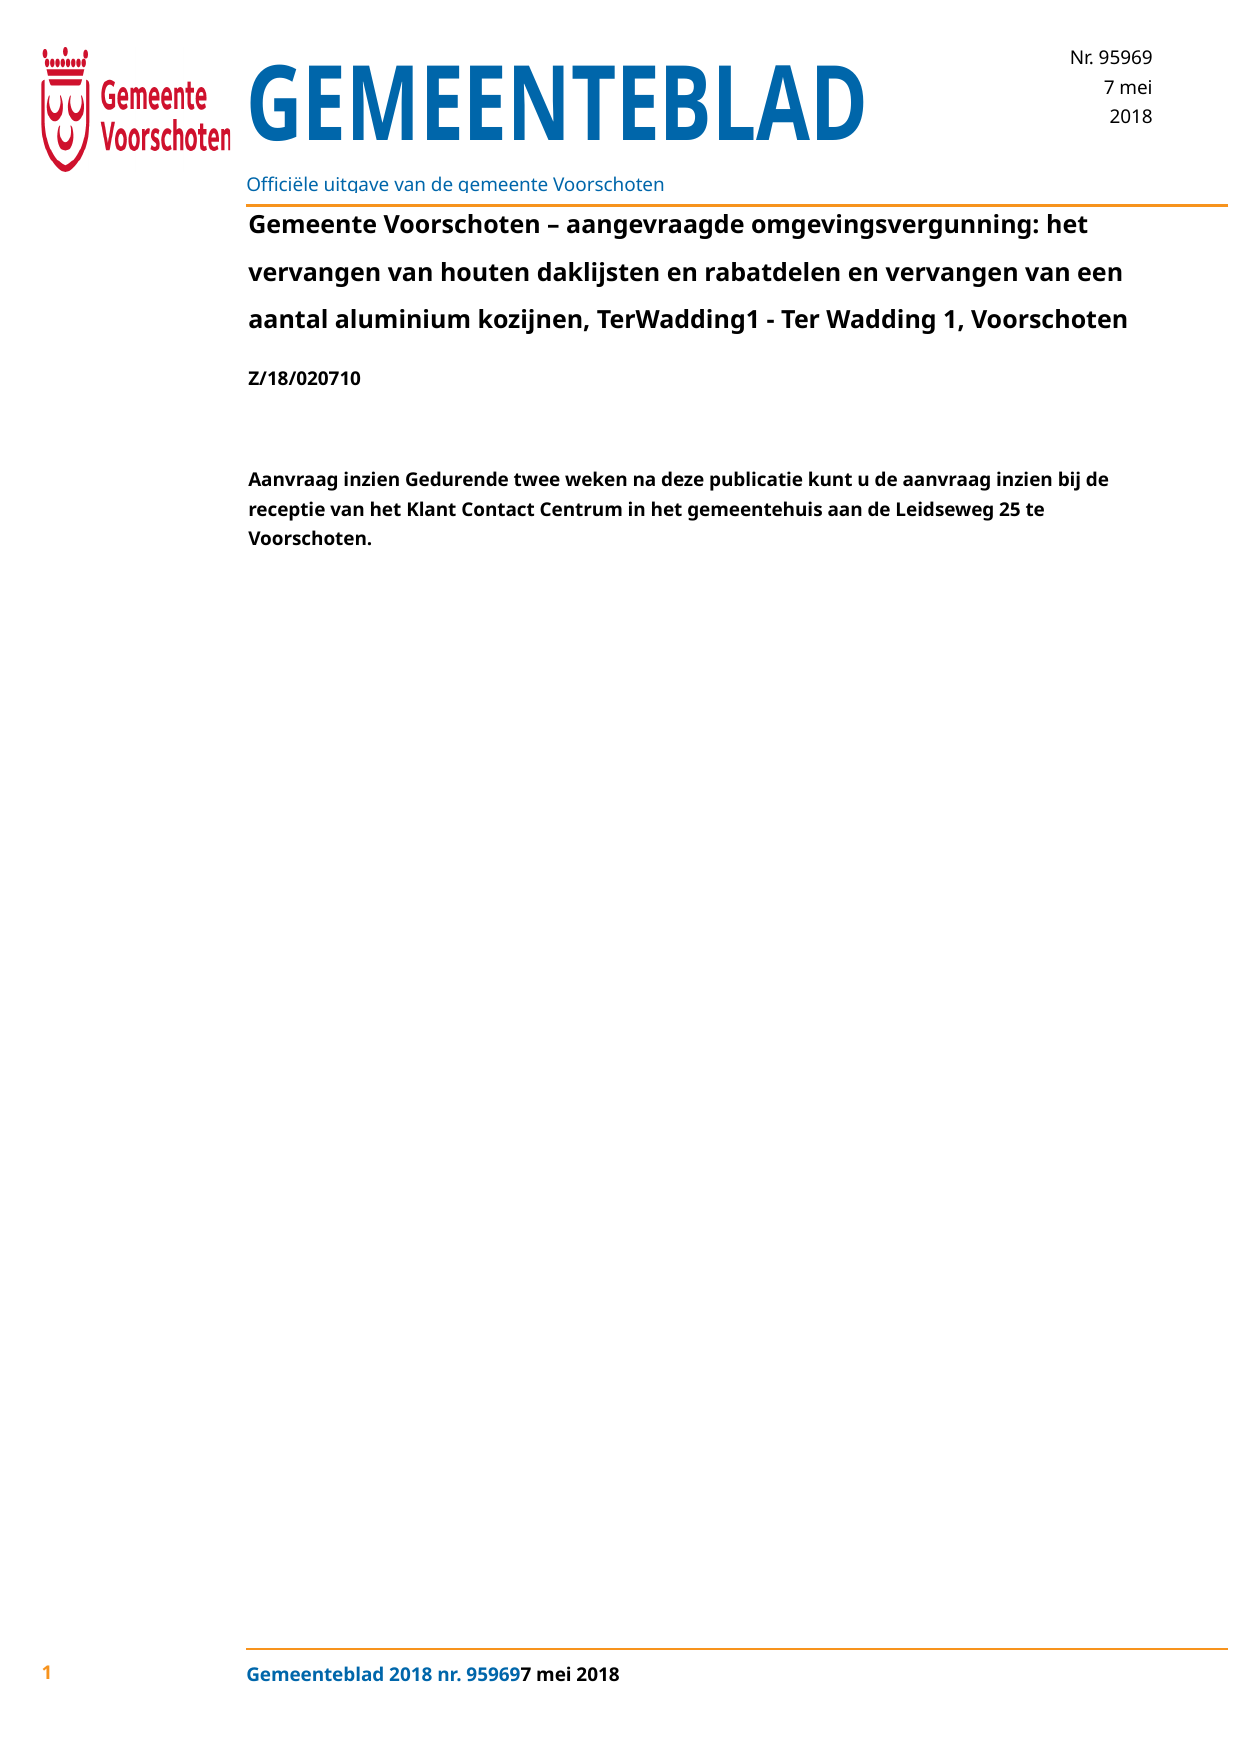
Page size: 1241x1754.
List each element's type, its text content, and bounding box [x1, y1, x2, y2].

text Aanvraag inzien Gedurende twee weken na deze publicatie kunt u de aanvraag inzien bij de receptie van het Klant Contact Centrum in het gemeentehuis aan de Leidseweg 25 te Voorschoten. [248, 466, 1152, 551]
picture [41, 47, 231, 172]
text Z/18/020710 [248, 366, 1152, 391]
text Gemeente Voorschoten – aangevraagde omgevingsvergunning: het vervangen van houten daklijsten en rabatdelen en vervangen van een aantal aluminium kozijnen, TerWadding1 - Ter Wadding 1, Voorschoten [248, 207, 1152, 336]
